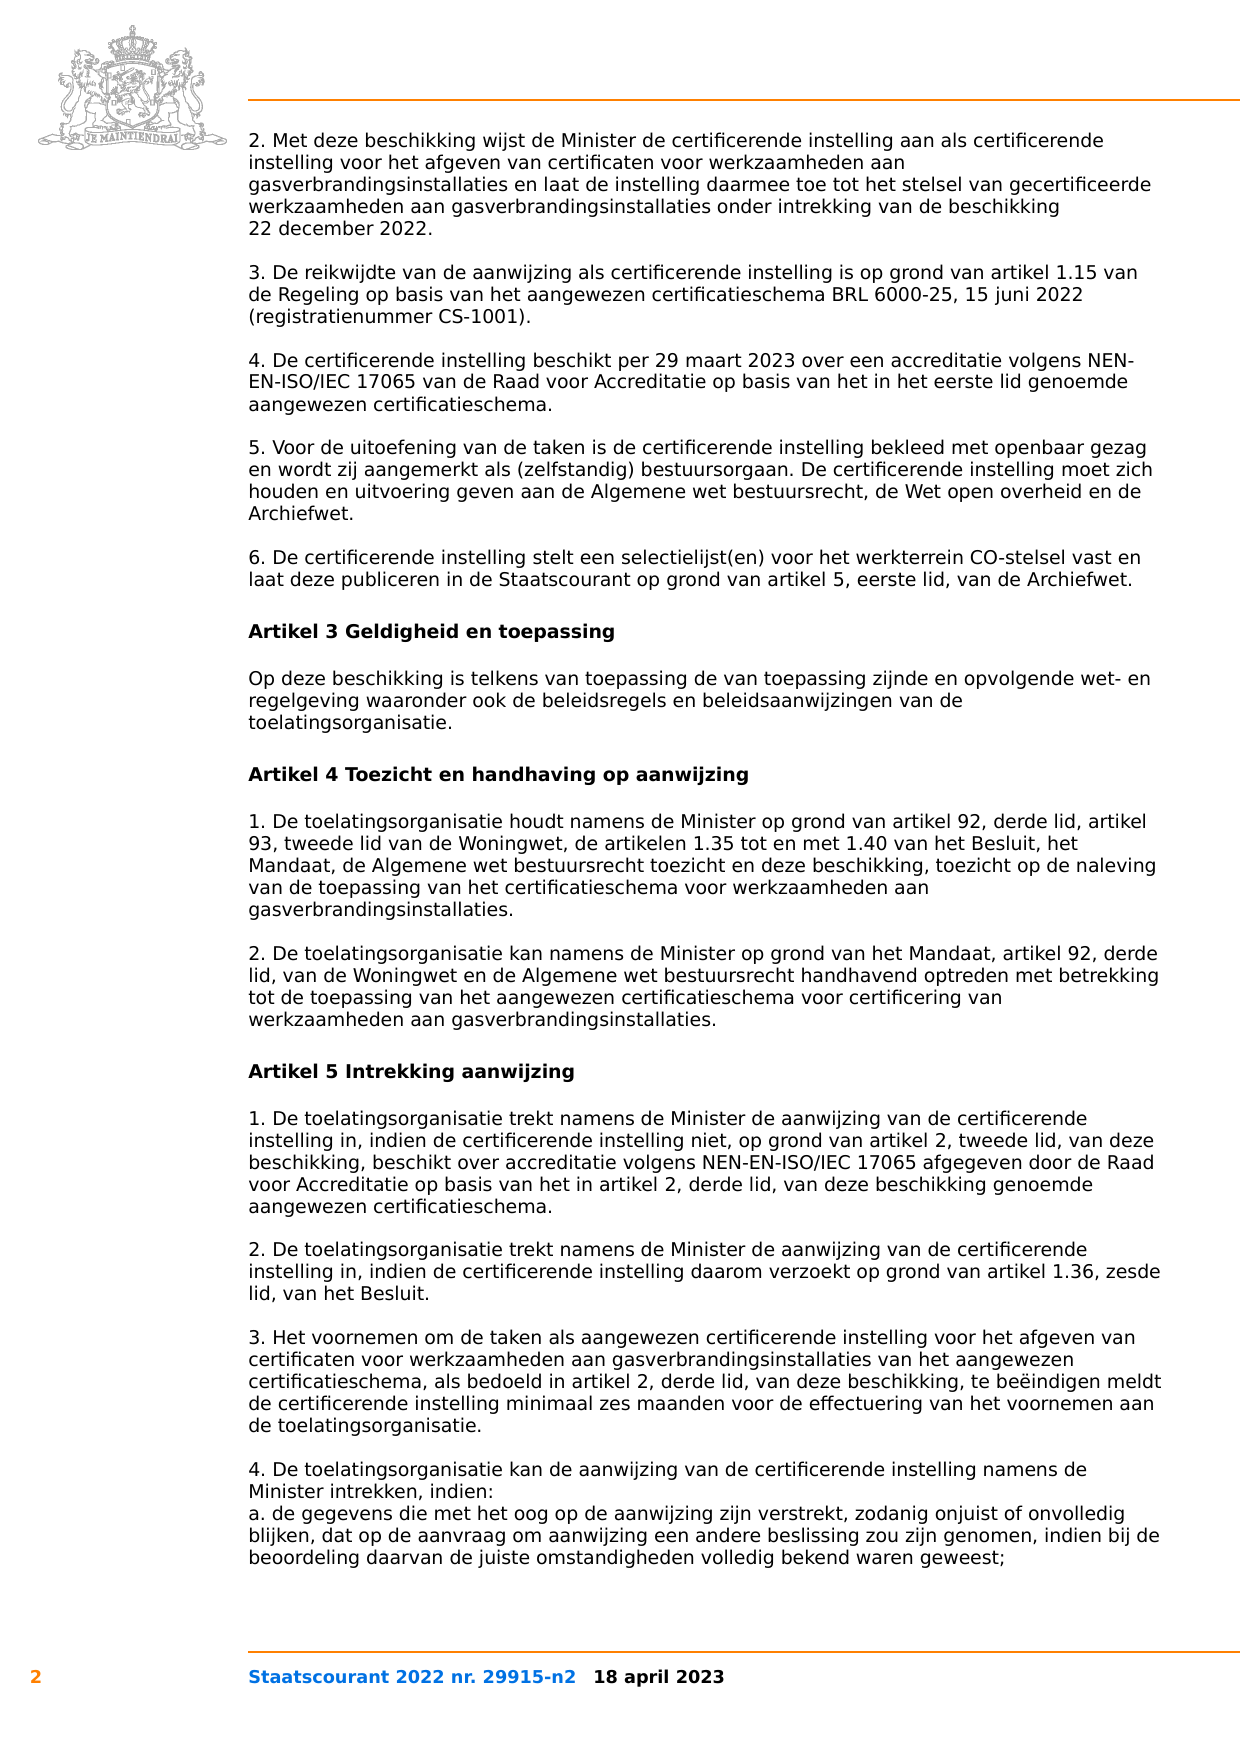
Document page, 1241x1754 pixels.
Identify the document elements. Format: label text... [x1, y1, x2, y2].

subtitle Artikel 4 Toezicht en handhaving op aanwijzing [248, 764, 1163, 786]
text a. de gegevens die met het oog op de aanwijzing zijn verstrekt, zodanig onjuist of onvolledig blijken, dat op de aanvraag om aanwijzing een andere beslissing zou zijn genomen, indien bij de beoordeling daarvan de juiste omstandigheden volledig bekend waren geweest; [248, 1503, 1163, 1569]
text 6. De certificerende instelling stelt een selectielijst(en) voor het werkterrein CO-stelsel vast en laat deze publiceren in de Staatscourant op grond van artikel 5, eerste lid, van de Archiefwet. [248, 547, 1163, 591]
text 3. Het voornemen om de taken als aangewezen certificerende instelling voor het afgeven van certificaten voor werkzaamheden aan gasverbrandingsinstallaties van het aangewezen certificatieschema, als bedoeld in artikel 2, derde lid, van deze beschikking, te beëindigen meldt de certificerende instelling minimaal zes maanden voor de effectuering van het voornemen aan de toelatingsorganisatie. [248, 1327, 1163, 1437]
subtitle Artikel 5 Intrekking aanwijzing [248, 1061, 1163, 1083]
text 1. De toelatingsorganisatie trekt namens de Minister de aanwijzing van de certificerende instelling in, indien de certificerende instelling niet, op grond van artikel 2, tweede lid, van deze beschikking, beschikt over accreditatie volgens NEN-EN-ISO/IEC 17065 afgegeven door de Raad voor Accreditatie op basis van het in artikel 2, derde lid, van deze beschikking genoemde aangewezen certificatieschema. [248, 1108, 1163, 1217]
text 3. De reikwijdte van de aanwijzing als certificerende instelling is op grond van artikel 1.15 van de Regeling op basis van het aangewezen certificatieschema BRL 6000-25, 15 juni 2022 (registratienummer CS-1001). [248, 262, 1163, 328]
picture [38, 25, 227, 150]
text 4. De toelatingsorganisatie kan de aanwijzing van de certificerende instelling namens de Minister intrekken, indien: [248, 1459, 1163, 1503]
subtitle Artikel 3 Geldigheid en toepassing [248, 621, 1163, 643]
text 2. Met deze beschikking wijst de Minister de certificerende instelling aan als certificerende instelling voor het afgeven van certificaten voor werkzaamheden aan gasverbrandingsinstallaties en laat de instelling daarmee toe tot het stelsel van gecertificeerde werkzaamheden aan gasverbrandingsinstallaties onder intrekking van de beschikking 22 december 2022. [248, 130, 1163, 240]
text 1. De toelatingsorganisatie houdt namens de Minister op grond van artikel 92, derde lid, artikel 93, tweede lid van de Woningwet, de artikelen 1.35 tot en met 1.40 van het Besluit, het Mandaat, de Algemene wet bestuursrecht toezicht en deze beschikking, toezicht op de naleving van de toepassing van het certificatieschema voor werkzaamheden aan gasverbrandingsinstallaties. [248, 811, 1163, 921]
text Op deze beschikking is telkens van toepassing de van toepassing zijnde en opvolgende wet- en regelgeving waaronder ook de beleidsregels en beleidsaanwijzingen van de toelatingsorganisatie. [248, 668, 1163, 734]
text 5. Voor de uitoefening van de taken is de certificerende instelling bekleed met openbaar gezag en wordt zij aangemerkt als (zelfstandig) bestuursorgaan. De certificerende instelling moet zich houden en uitvoering geven aan de Algemene wet bestuursrecht, de Wet open overheid en de Archiefwet. [248, 437, 1163, 525]
text 2. De toelatingsorganisatie trekt namens de Minister de aanwijzing van de certificerende instelling in, indien de certificerende instelling daarom verzoekt op grond van artikel 1.36, zesde lid, van het Besluit. [248, 1239, 1163, 1305]
text 2. De toelatingsorganisatie kan namens de Minister op grond van het Mandaat, artikel 92, derde lid, van de Woningwet en de Algemene wet bestuursrecht handhavend optreden met betrekking tot de toepassing van het aangewezen certificatieschema voor certificering van werkzaamheden aan gasverbrandingsinstallaties. [248, 943, 1163, 1031]
text 4. De certificerende instelling beschikt per 29 maart 2023 over een accreditatie volgens NEN-EN-ISO/IEC 17065 van de Raad voor Accreditatie op basis van het in het eerste lid genoemde aangewezen certificatieschema. [248, 349, 1163, 415]
